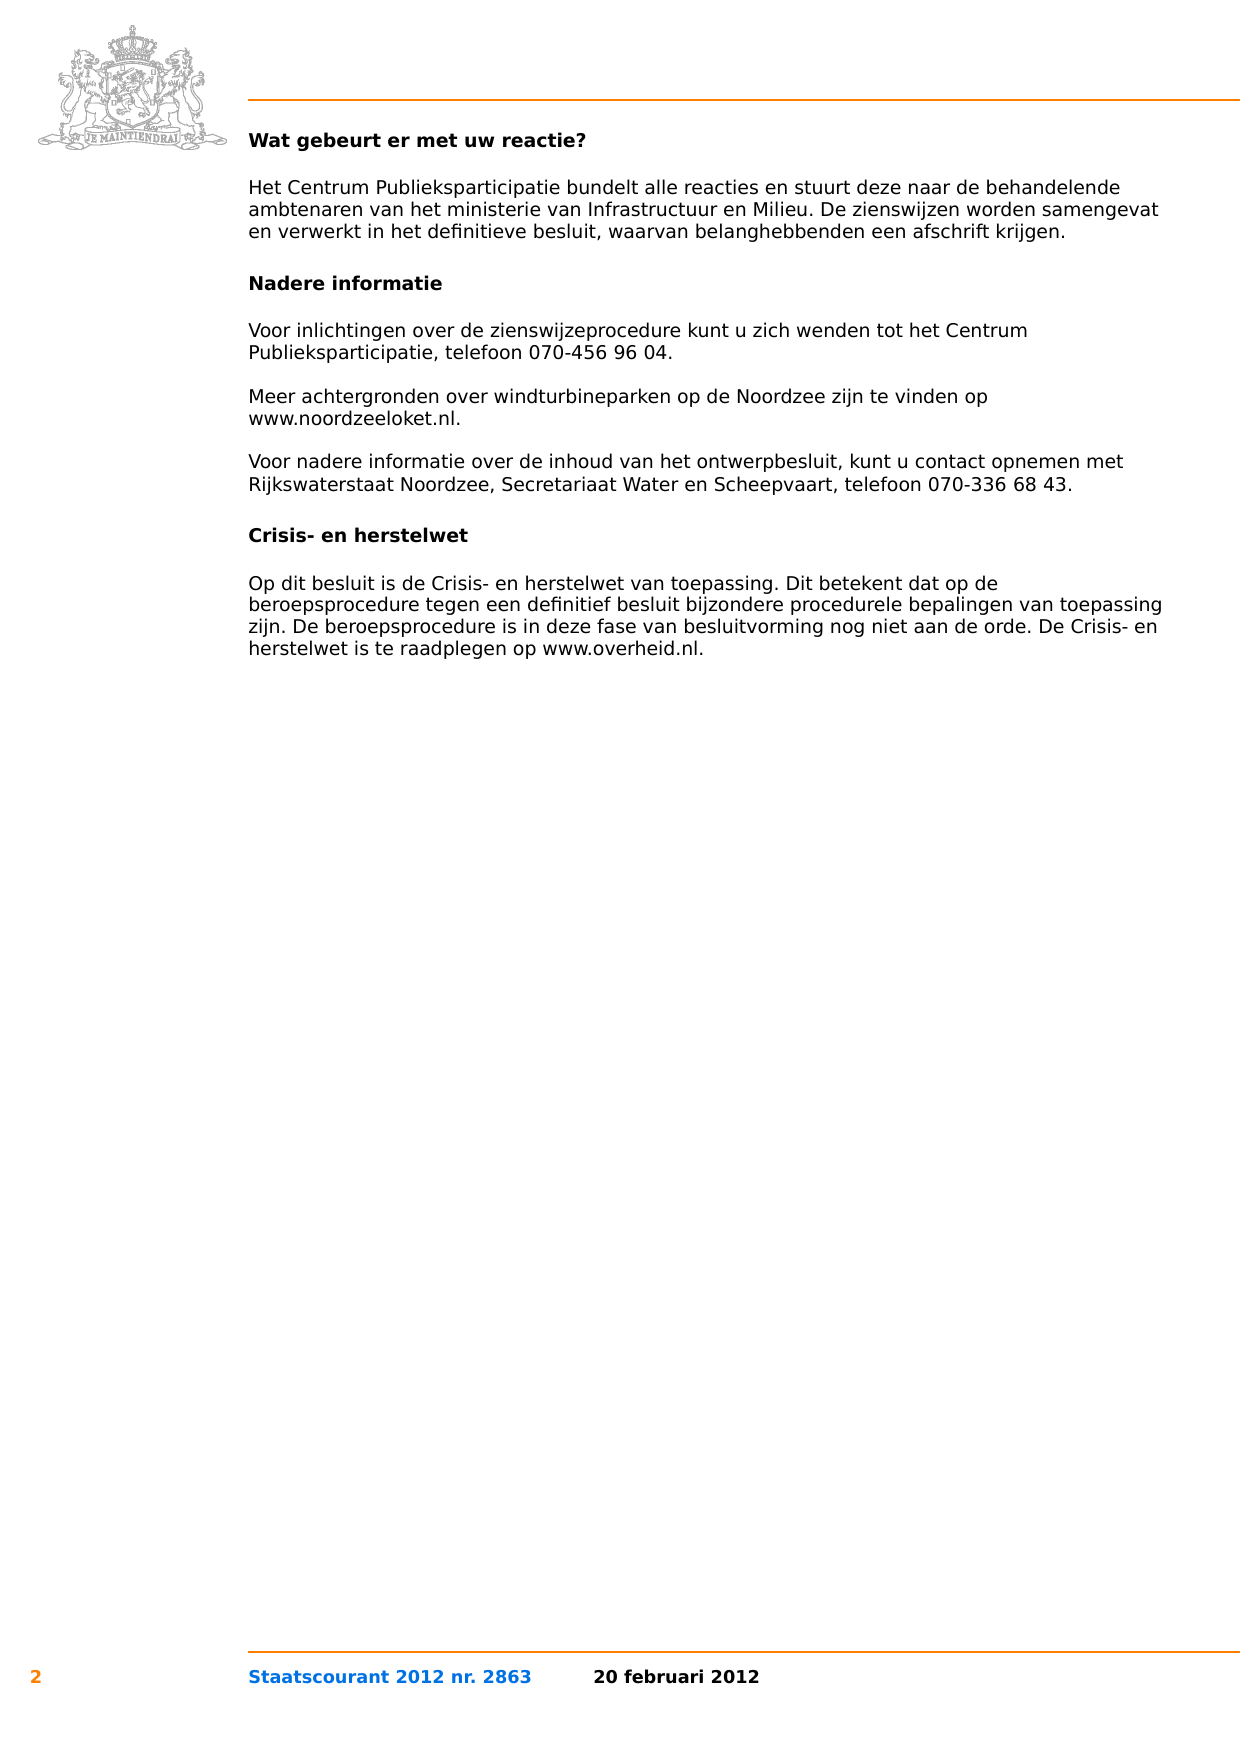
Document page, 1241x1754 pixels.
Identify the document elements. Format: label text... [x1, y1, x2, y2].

text Het Centrum Publieksparticipatie bundelt alle reacties en stuurt deze naar de behandelende ambtenaren van het ministerie van Infrastructuur en Milieu. De zienswijzen worden samengevat en verwerkt in het definitieve besluit, waarvan belanghebbenden een afschrift krijgen. [248, 177, 1163, 243]
subtitle Crisis- en herstelwet [248, 525, 1163, 547]
picture [38, 25, 227, 150]
text Voor nadere informatie over de inhoud van het ontwerpbesluit, kunt u contact opnemen met Rijkswaterstaat Noordzee, Secretariaat Water en Scheepvaart, telefoon 070-336 68 43. [248, 451, 1163, 495]
text Meer achtergronden over windturbineparken op de Noordzee zijn te vinden op www.noordzeeloket.nl. [248, 386, 1163, 429]
subtitle Wat gebeurt er met uw reactie? [248, 130, 1163, 152]
text Op dit besluit is de Crisis- en herstelwet van toepassing. Dit betekent dat op de beroepsprocedure tegen een definitief besluit bijzondere procedurele bepalingen van toepassing zijn. De beroepsprocedure is in deze fase van besluitvorming nog niet aan de orde. De Crisis- en herstelwet is te raadplegen op www.overheid.nl. [248, 572, 1163, 660]
subtitle Nadere informatie [248, 273, 1163, 295]
text Voor inlichtingen over de zienswijzeprocedure kunt u zich wenden tot het Centrum Publieksparticipatie, telefoon 070-456 96 04. [248, 320, 1163, 364]
